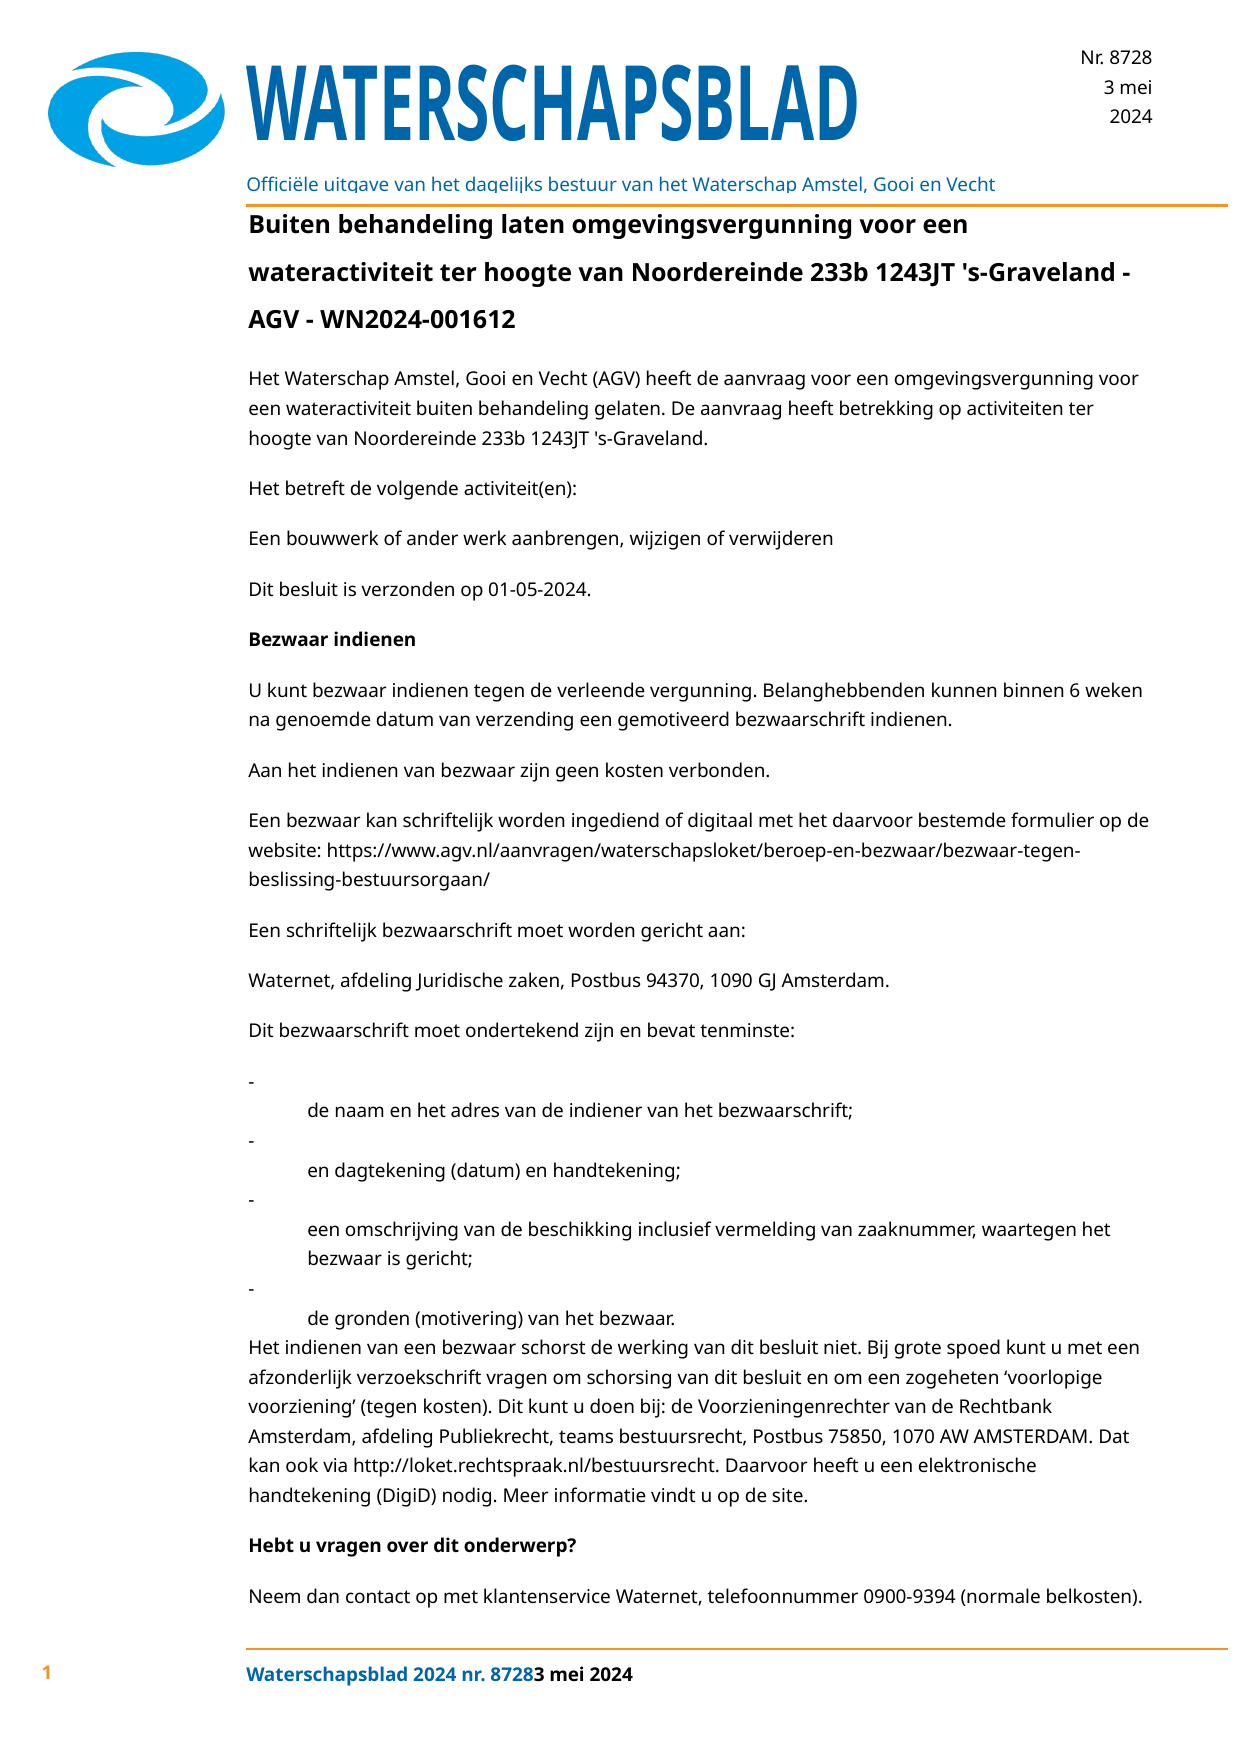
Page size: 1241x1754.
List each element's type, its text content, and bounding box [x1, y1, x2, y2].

text Bezwaar indienen [248, 626, 1152, 652]
text Het betreft de volgende activiteit(en): [248, 475, 1152, 501]
text Een schriftelijk bezwaarschrift moet worden gericht aan: [248, 917, 1152, 942]
text Dit besluit is verzonden op 01-05-2024. [248, 576, 1152, 602]
text Een bezwaar kan schriftelijk worden ingediend of digitaal met het daarvoor bestemde formulier op de website: https://www.agv.nl/aanvragen/waterschapsloket/beroep-en-bezwaar/bezwaar-tegen-beslissing-bestuursorgaan/ [248, 807, 1152, 892]
text Aan het indienen van bezwaar zijn geen kosten verbonden. [248, 757, 1152, 782]
text Een bouwwerk of ander werk aanbrengen, wijzigen of verwijderen [248, 526, 1152, 551]
picture [41, 47, 231, 172]
text Neem dan contact op met klantenservice Waternet, telefoonnummer 0900-9394 (normale belkosten). [248, 1583, 1152, 1609]
list en dagtekening (datum) en handtekening; [248, 1157, 1152, 1182]
text Het Waterschap Amstel, Gooi en Vecht (AGV) heeft de aanvraag voor een omgevingsvergunning voor een wateractiviteit buiten behandeling gelaten. De aanvraag heeft betrekking op activiteiten ter hoogte van Noordereinde 233b 1243JT 's-Graveland. [248, 366, 1152, 450]
text Hebt u vragen over dit onderwerp? [248, 1533, 1152, 1558]
text Dit bezwaarschrift moet ondertekend zijn en bevat tenminste: [248, 1018, 1152, 1043]
list de naam en het adres van de indiener van het bezwaarschrift; [248, 1098, 1152, 1123]
list een omschrijving van de beschikking inclusief vermelding van zaaknummer, waartegen het bezwaar is gericht; [248, 1216, 1152, 1271]
text Het indienen van een bezwaar schorst de werking van dit besluit niet. Bij grote spoed kunt u met een afzonderlijk verzoekschrift vragen om schorsing van dit besluit en om een zogeheten ‘voorlopige voorziening’ (tegen kosten). Dit kunt u doen bij: de Voorzieningenrechter van de Rechtbank Amsterdam, afdeling Publiekrecht, teams bestuursrecht, Postbus 75850, 1070 AW AMSTERDAM. Dat kan ook via http://loket.rechtspraak.nl/bestuursrecht. Daarvoor heeft u een elektronische handtekening (DigiD) nodig. Meer informatie vindt u op de site. [248, 1334, 1152, 1508]
list de gronden (motivering) van het bezwaar. [248, 1305, 1152, 1330]
text Buiten behandeling laten omgevingsvergunning voor een wateractiviteit ter hoogte van Noordereinde 233b 1243JT 's-Graveland - AGV - WN2024-001612 [248, 207, 1152, 336]
text Waternet, afdeling Juridische zaken, Postbus 94370, 1090 GJ Amsterdam. [248, 967, 1152, 993]
text U kunt bezwaar indienen tegen de verleende vergunning. Belanghebbenden kunnen binnen 6 weken na genoemde datum van verzending een gemotiveerd bezwaarschrift indienen. [248, 677, 1152, 732]
